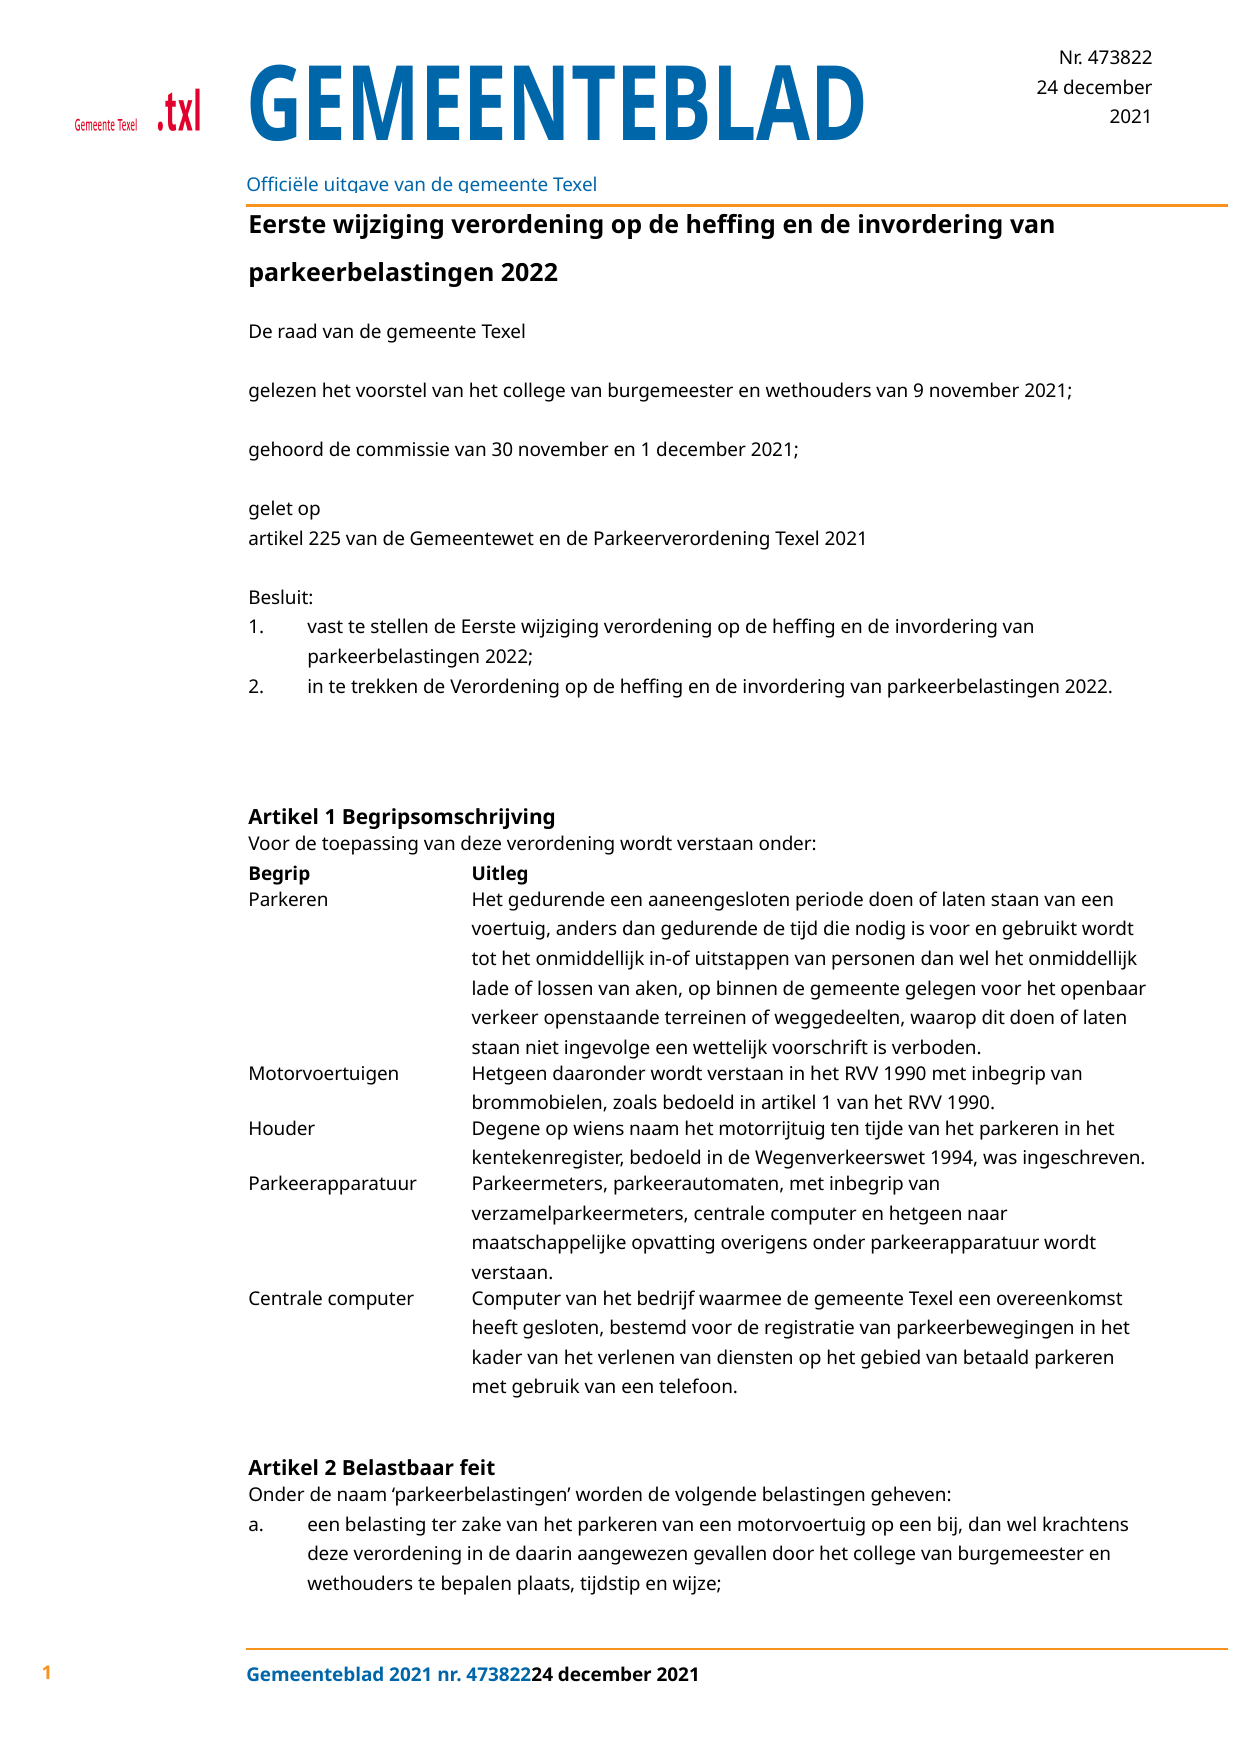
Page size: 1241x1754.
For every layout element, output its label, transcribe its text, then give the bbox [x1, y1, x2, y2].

table_header Uitleg [471, 860, 1152, 886]
text artikel 225 van de Gemeentewet en de Parkeerverordening Texel 2021 [248, 525, 1152, 551]
text Eerste wijziging verordening op de heffing en de invordering van parkeerbelastingen 2022 [248, 207, 1152, 288]
table_cell Parkeerapparatuur [248, 1170, 471, 1285]
text Onder de naam ‘parkeerbelastingen’ worden de volgende belastingen geheven: [248, 1481, 1152, 1507]
list een belasting ter zake van het parkeren van een motorvoertuig op een bij, dan wel krachtens deze verordening in de daarin aangewezen gevallen door het college van burgemeester en wethouders te bepalen plaats, tijdstip en wijze; [248, 1511, 1152, 1596]
table_cell Het gedurende een aaneengesloten periode doen of laten staan van een voertuig, anders dan gedurende de tijd die nodig is voor en gebruikt wordt tot het onmiddellijk in-of uitstappen van personen dan wel het onmiddellijk lade of lossen van aken, op binnen de gemeente gelegen voor het openbaar verkeer openstaande terreinen of weggedeelten, waarop dit doen of laten staan niet ingevolge een wettelijk voorschrift is verboden. [471, 886, 1152, 1060]
list in te trekken de Verordening op de heffing en de invordering van parkeerbelastingen 2022. [248, 673, 1152, 699]
table_cell Parkeermeters, parkeerautomaten, met inbegrip van verzamelparkeermeters, centrale computer en hetgeen naar maatschappelijke opvatting overigens onder parkeerapparatuur wordt verstaan. [471, 1170, 1152, 1285]
list vast te stellen de Eerste wijziging verordening op de heffing en de invordering van parkeerbelastingen 2022; [248, 614, 1152, 669]
table_cell Degene op wiens naam het motorrijtuig ten tijde van het parkeren in het kentekenregister, bedoeld in de Wegenverkeerswet 1994, was ingeschreven. [471, 1115, 1152, 1170]
text gelezen het voorstel van het college van burgemeester en wethouders van 9 november 2021; [248, 377, 1152, 403]
table_cell Centrale computer [248, 1285, 471, 1399]
text Besluit: [248, 584, 1152, 610]
text Artikel 1 Begripsomschrijving [248, 802, 1152, 831]
text gelet op [248, 495, 1152, 521]
picture [41, 47, 231, 172]
table_cell Hetgeen daaronder wordt verstaan in het RVV 1990 met inbegrip van brommobielen, zoals bedoeld in artikel 1 van het RVV 1990. [471, 1060, 1152, 1115]
text Voor de toepassing van deze verordening wordt verstaan onder: [248, 831, 1152, 856]
text De raad van de gemeente Texel [248, 318, 1152, 344]
table_cell Houder [248, 1115, 471, 1170]
table_header Begrip [248, 860, 471, 886]
table_cell Motorvoertuigen [248, 1060, 471, 1115]
table_cell Computer van het bedrijf waarmee de gemeente Texel een overeenkomst heeft gesloten, bestemd voor de registratie van parkeerbewegingen in het kader van het verlenen van diensten op het gebied van betaald parkeren met gebruik van een telefoon. [471, 1285, 1152, 1399]
text gehoord de commissie van 30 november en 1 december 2021; [248, 436, 1152, 462]
table_cell Parkeren [248, 886, 471, 1060]
text Artikel 2 Belastbaar feit [248, 1453, 1152, 1481]
